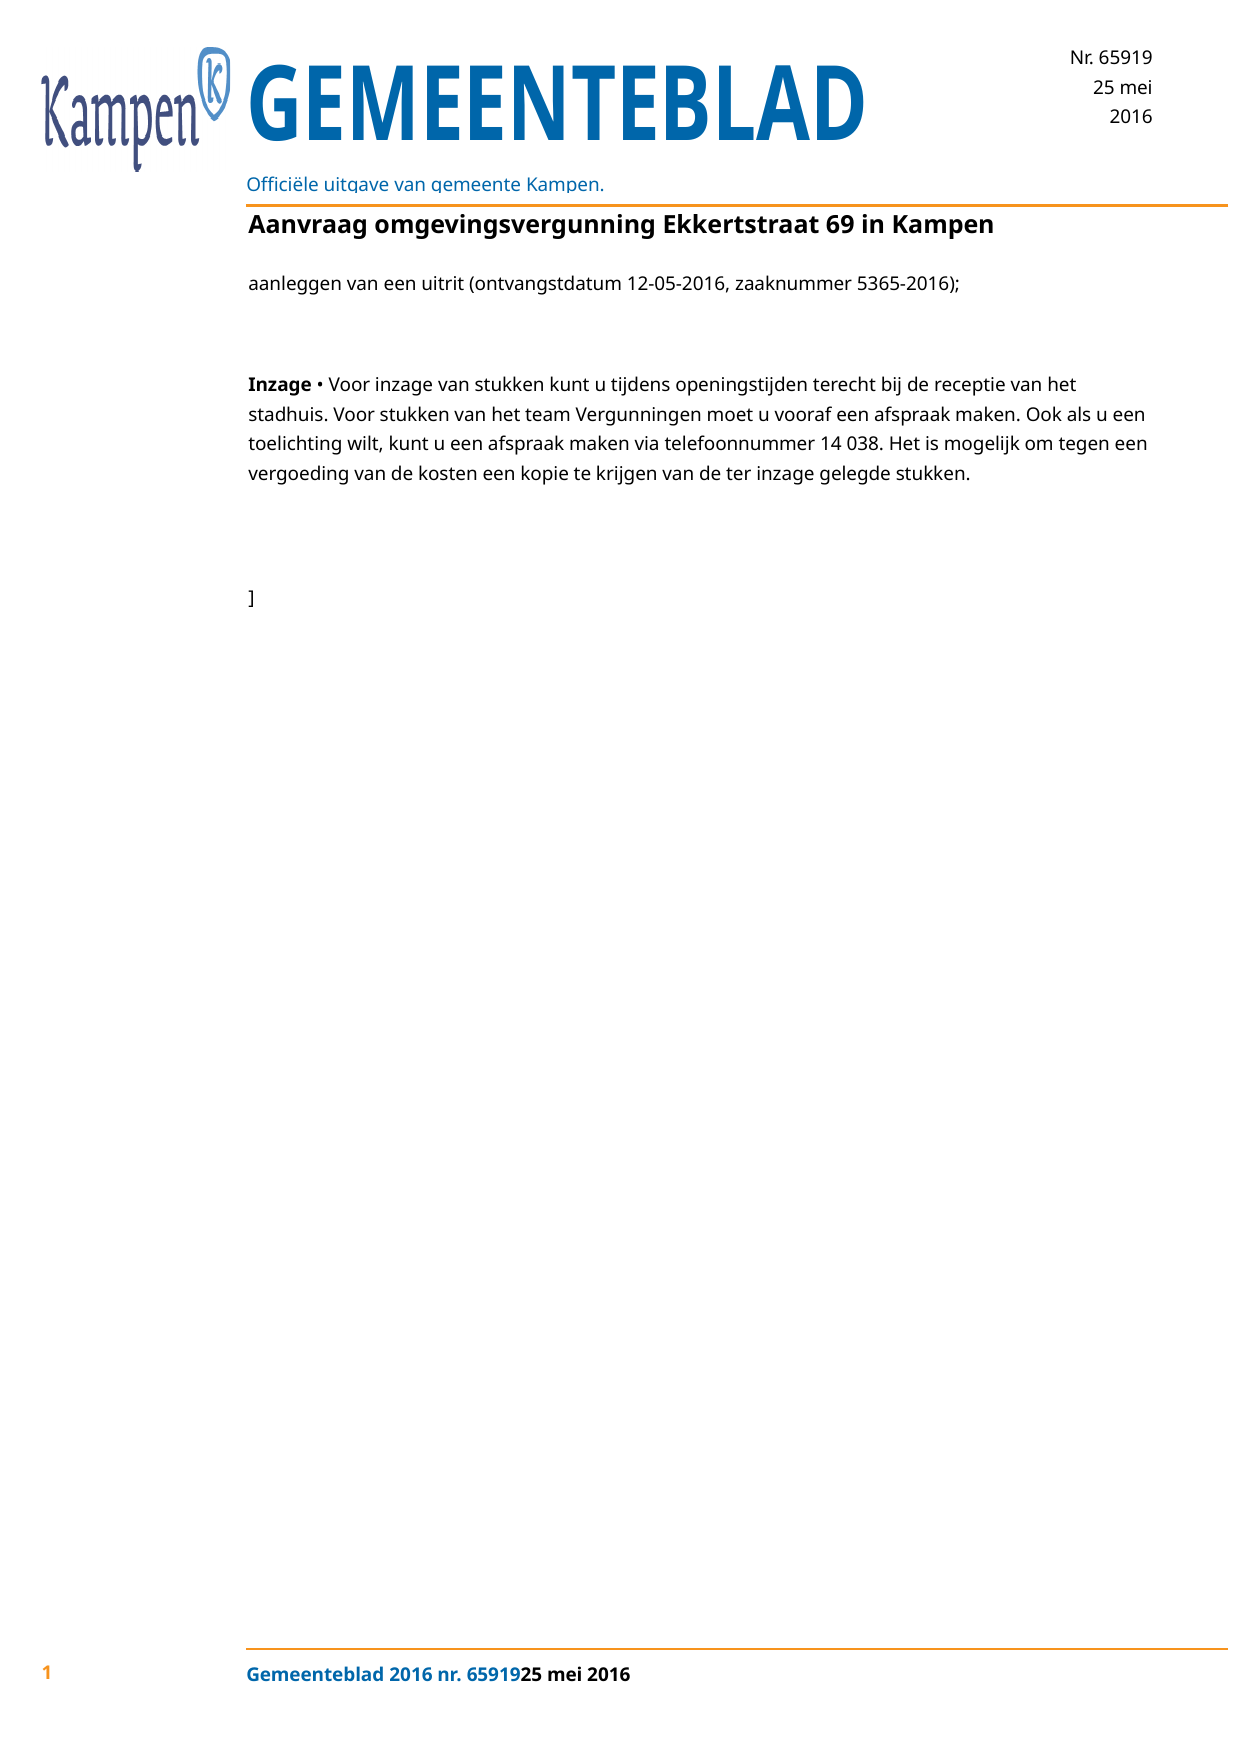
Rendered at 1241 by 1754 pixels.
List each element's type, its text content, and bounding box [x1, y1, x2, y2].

text aanleggen van een uitrit (ontvangstdatum 12-05-2016, zaaknummer 5365-2016); [248, 270, 1152, 296]
text Aanvraag omgevingsvergunning Ekkertstraat 69 in Kampen [248, 207, 1152, 241]
picture [41, 47, 231, 172]
text Inzage • Voor inzage van stukken kunt u tijdens openingstijden terecht bij de receptie van het stadhuis. Voor stukken van het team Vergunningen moet u vooraf een afspraak maken. Ook als u een toelichting wilt, kunt u een afspraak maken via telefoonnummer 14 038. Het is mogelijk om tegen een vergoeding van de kosten een kopie te krijgen van de ter inzage gelegde stukken. [248, 371, 1152, 486]
text ] [248, 584, 1152, 609]
